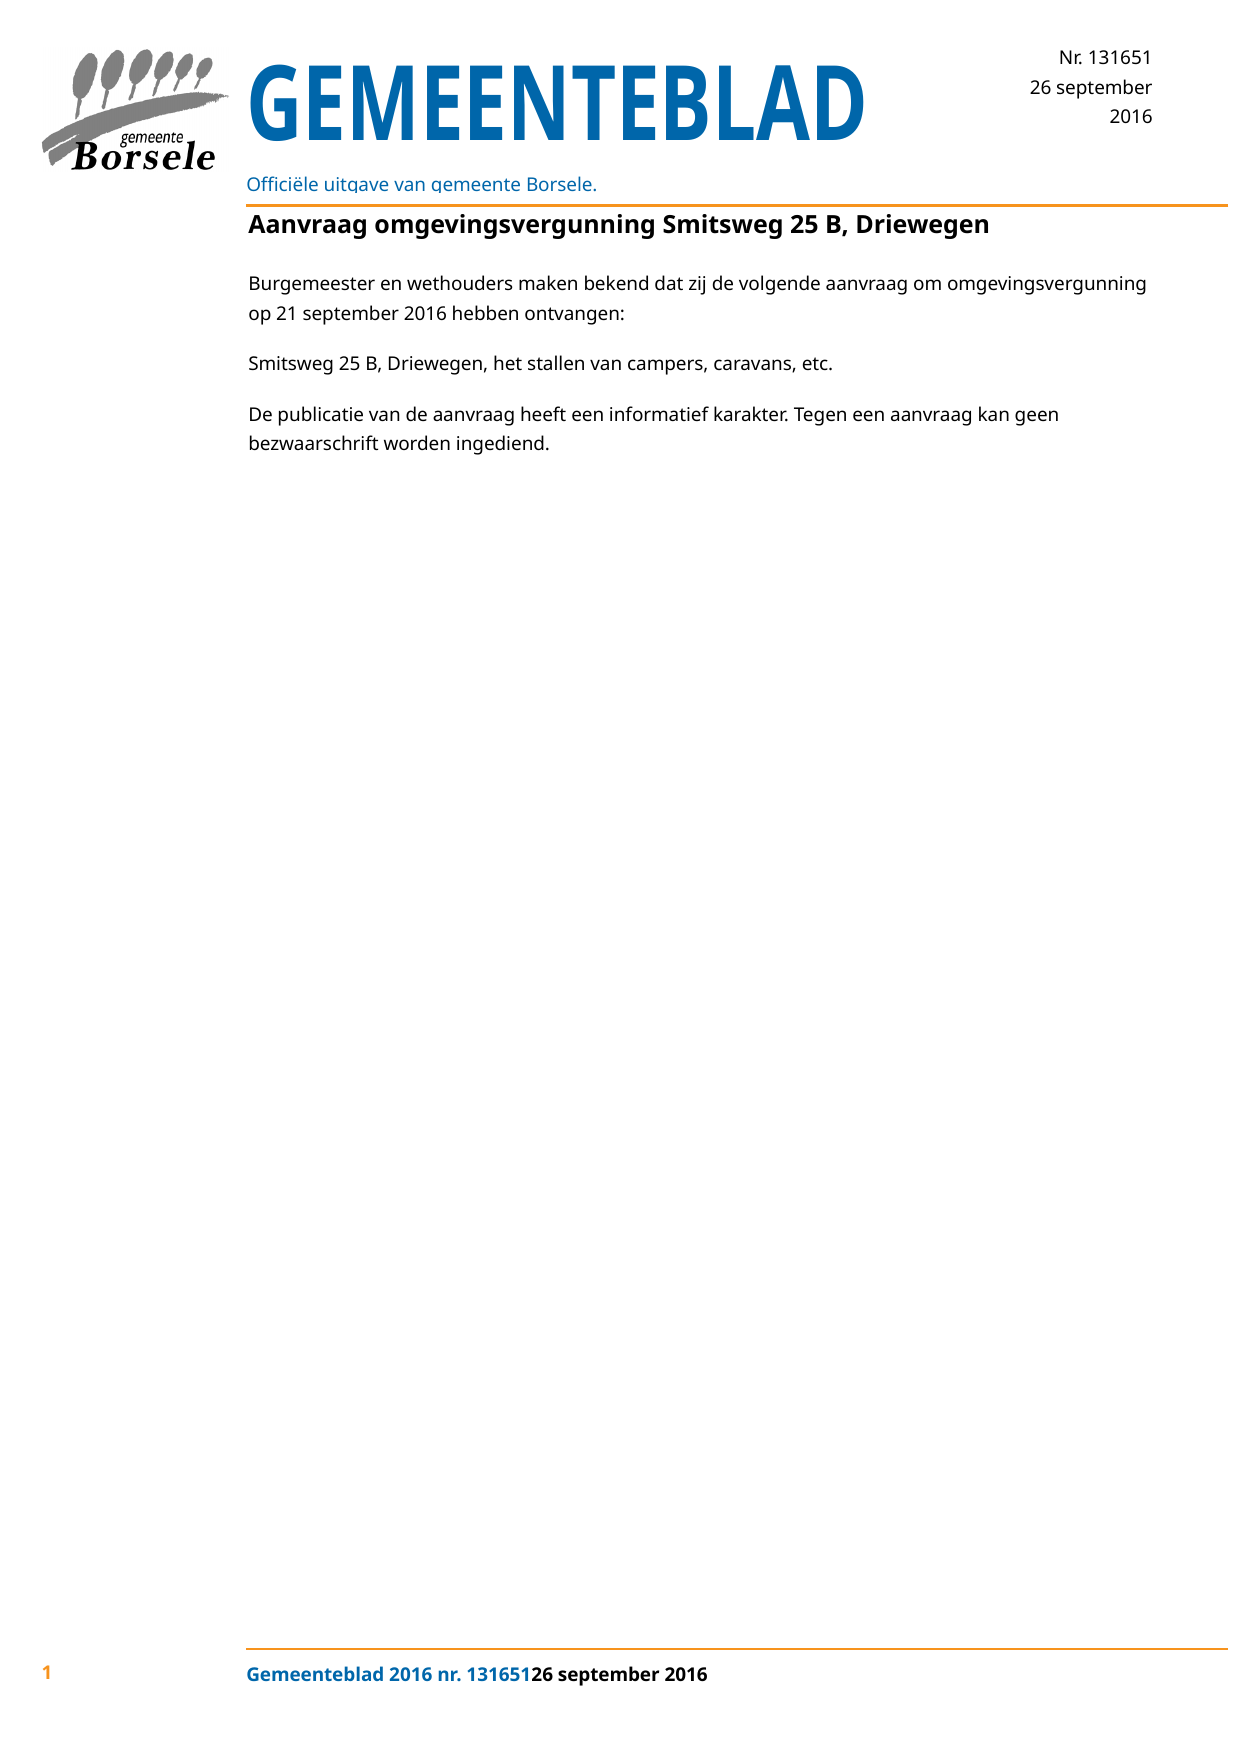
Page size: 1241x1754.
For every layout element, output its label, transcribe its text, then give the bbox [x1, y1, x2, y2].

text Aanvraag omgevingsvergunning Smitsweg 25 B, Driewegen [248, 207, 1152, 241]
picture [41, 47, 231, 172]
text Burgemeester en wethouders maken bekend dat zij de volgende aanvraag om omgevingsvergunning op 21 september 2016 hebben ontvangen: [248, 270, 1152, 326]
text Smitsweg 25 B, Driewegen, het stallen van campers, caravans, etc. [248, 350, 1152, 376]
text De publicatie van de aanvraag heeft een informatief karakter. Tegen een aanvraag kan geen bezwaarschrift worden ingediend. [248, 401, 1152, 456]
